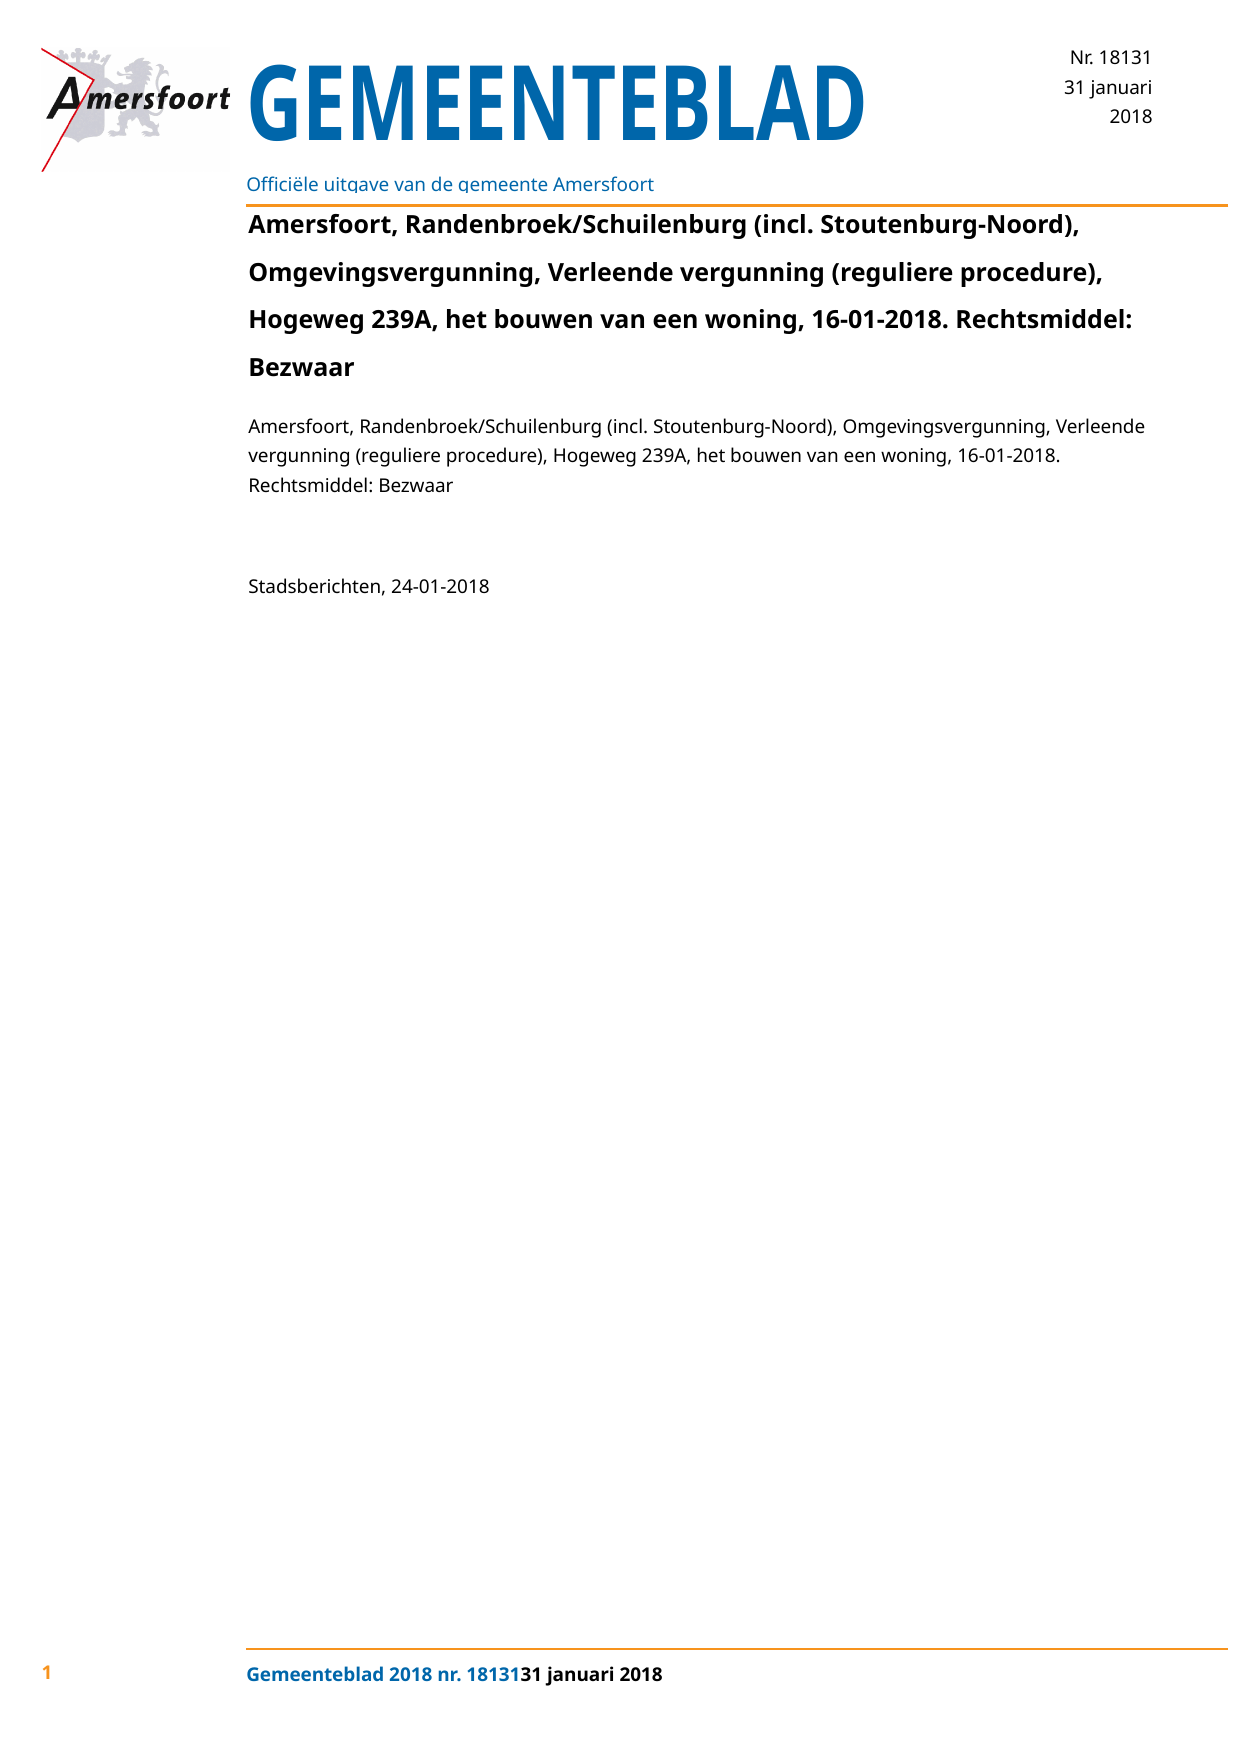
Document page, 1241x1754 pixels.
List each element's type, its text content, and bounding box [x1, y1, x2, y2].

text Amersfoort, Randenbroek/Schuilenburg (incl. Stoutenburg-Noord), Omgevingsvergunning, Verleende vergunning (reguliere procedure), Hogeweg 239A, het bouwen van een woning, 16-01-2018. Rechtsmiddel: Bezwaar [248, 207, 1152, 384]
text Stadsberichten, 24-01-2018 [248, 573, 1152, 599]
text Amersfoort, Randenbroek/Schuilenburg (incl. Stoutenburg-Noord), Omgevingsvergunning, Verleende vergunning (reguliere procedure), Hogeweg 239A, het bouwen van een woning, 16-01-2018. Rechtsmiddel: Bezwaar [248, 413, 1152, 498]
picture [41, 47, 231, 172]
